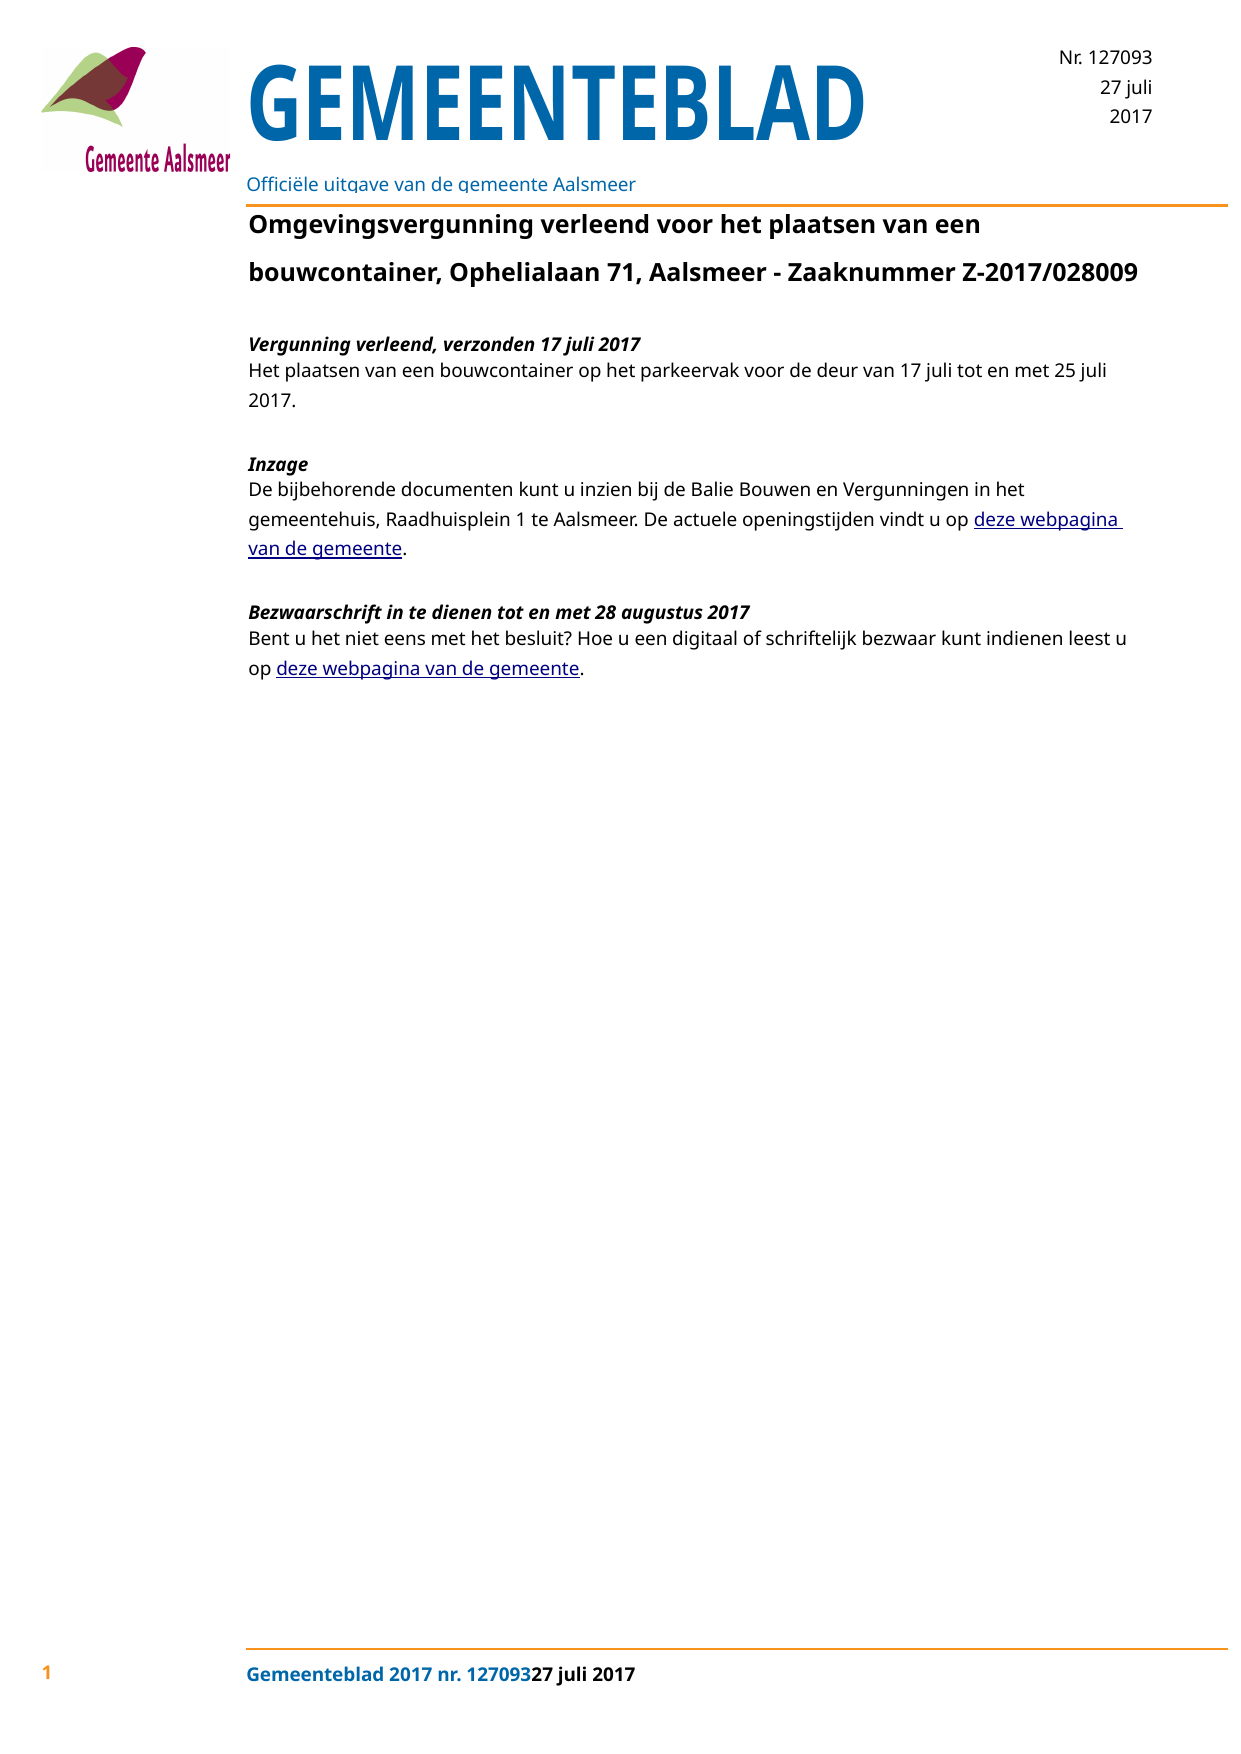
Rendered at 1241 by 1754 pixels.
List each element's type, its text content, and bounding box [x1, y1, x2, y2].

text Inzage [248, 451, 1152, 476]
text De bijbehorende documenten kunt u inzien bij de Balie Bouwen en Vergunningen in het gemeentehuis, Raadhuisplein 1 te Aalsmeer. De actuele openingstijden vindt u op deze webpagina van de gemeente. [248, 476, 1152, 561]
text Bent u het niet eens met het besluit? Hoe u een digitaal of schriftelijk bezwaar kunt indienen leest u op deze webpagina van de gemeente. [248, 625, 1152, 681]
text Vergunning verleend, verzonden 17 juli 2017 [248, 331, 1152, 357]
picture [41, 47, 231, 172]
text Bezwaarschrift in te dienen tot en met 28 augustus 2017 [248, 599, 1152, 625]
text Het plaatsen van een bouwcontainer op het parkeervak voor de deur van 17 juli tot en met 25 juli 2017. [248, 357, 1152, 412]
text Omgevingsvergunning verleend voor het plaatsen van een bouwcontainer, Ophelialaan 71, Aalsmeer - Zaaknummer Z-2017/028009 [248, 207, 1152, 288]
